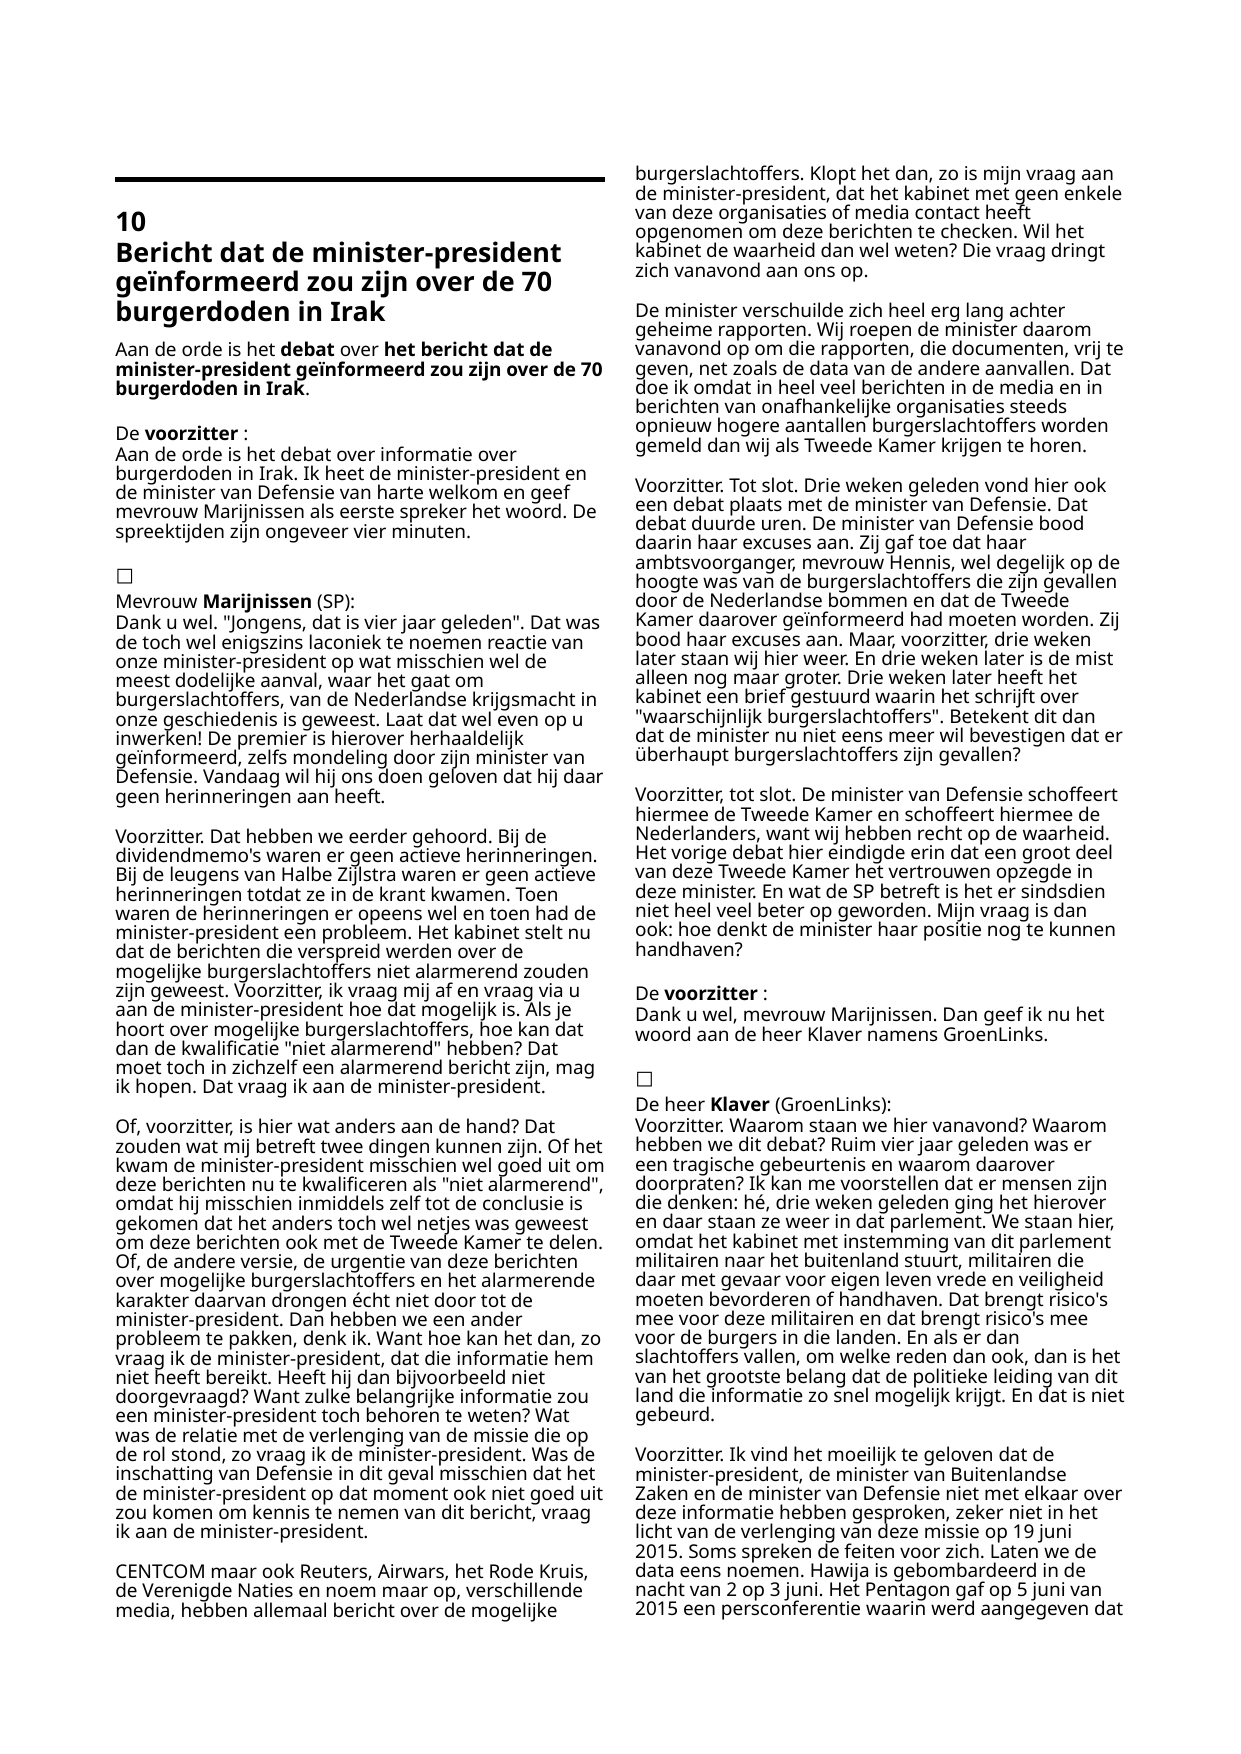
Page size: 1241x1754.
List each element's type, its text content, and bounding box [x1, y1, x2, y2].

text ⬜ [635, 1066, 1125, 1091]
text De voorzitter : [115, 420, 605, 446]
text 10 [115, 203, 605, 239]
text De heer Klaver (GroenLinks): [635, 1091, 1125, 1117]
text ⬜ [115, 563, 605, 589]
text CENTCOM maar ook Reuters, Airwars, het Rode Kruis, de Verenigde Naties en noem maar op, verschillende media, hebben allemaal bericht over de mogelijke [115, 1563, 605, 1621]
text Voorzitter. Dat hebben we eerder gehoord. Bij de dividendmemo's waren er geen actieve herinneringen. Bij de leugens van Halbe Zijlstra waren er geen actieve herinneringen totdat ze in de krant kwamen. Toen waren de herinneringen er opeens wel en toen had de minister-president een probleem. Het kabinet stelt nu dat de berichten die verspreid werden over de mogelijke burgerslachtoffers niet alarmerend zouden zijn geweest. Voorzitter, ik vraag mij af en vraag via u aan de minister-president hoe dat mogelijk is. Als je hoort over mogelijke burgerslachtoffers, hoe kan dat dan de kwalificatie "niet alarmerend" hebben? Dat moet toch in zichzelf een alarmerend bericht zijn, mag ik hopen. Dat vraag ik aan de minister-president. [115, 828, 605, 1098]
text burgerslachtoffers. Klopt het dan, zo is mijn vraag aan de minister-president, dat het kabinet met geen enkele van deze organisaties of media contact heeft opgenomen om deze berichten te checken. Wil het kabinet de waarheid dan wel weten? Die vraag dringt zich vanavond aan ons op. [635, 165, 1125, 281]
text Aan de orde is het debat over het bericht dat de minister-president geïnformeerd zou zijn over de 70 burgerdoden in Irak. [115, 341, 605, 399]
text Mevrouw Marijnissen (SP): [115, 589, 605, 614]
text Bericht dat de minister-president geïnformeerd zou zijn over de 70 burgerdoden in Irak [115, 239, 605, 341]
text Aan de orde is het debat over informatie over burgerdoden in Irak. Ik heet de minister-president en de minister van Defensie van harte welkom en geef mevrouw Marijnissen als eerste spreker het woord. De spreektijden zijn ongeveer vier minuten. [115, 446, 605, 542]
text Voorzitter. Tot slot. Drie weken geleden vond hier ook een debat plaats met de minister van Defensie. Dat debat duurde uren. De minister van Defensie bood daarin haar excuses aan. Zij gaf toe dat haar ambtsvoorganger, mevrouw Hennis, wel degelijk op de hoogte was van de burgerslachtoffers die zijn gevallen door de Nederlandse bommen en dat de Tweede Kamer daarover geïnformeerd had moeten worden. Zij bood haar excuses aan. Maar, voorzitter, drie weken later staan wij hier weer. En drie weken later is de mist alleen nog maar groter. Drie weken later heeft het kabinet een brief gestuurd waarin het schrijft over "waarschijnlijk burgerslachtoffers". Betekent dit dan dat de minister nu niet eens meer wil bevestigen dat er überhaupt burgerslachtoffers zijn gevallen? [635, 477, 1125, 766]
text Of, voorzitter, is hier wat anders aan de hand? Dat zouden wat mij betreft twee dingen kunnen zijn. Of het kwam de minister-president misschien wel goed uit om deze berichten nu te kwalificeren als "niet alarmerend", omdat hij misschien inmiddels zelf tot de conclusie is gekomen dat het anders toch wel netjes was geweest om deze berichten ook met de Tweede Kamer te delen. Of, de andere versie, de urgentie van deze berichten over mogelijke burgerslachtoffers en het alarmerende karakter daarvan drongen écht niet door tot de minister-president. Dan hebben we een ander probleem te pakken, denk ik. Want hoe kan het dan, zo vraag ik de minister-president, dat die informatie hem niet heeft bereikt. Heeft hij dan bijvoorbeeld niet doorgevraagd? Want zulke belangrijke informatie zou een minister-president toch behoren te weten? Wat was de relatie met de verlenging van de missie die op de rol stond, zo vraag ik de minister-president. Was de inschatting van Defensie in dit geval misschien dat het de minister-president op dat moment ook niet goed uit zou komen om kennis te nemen van dit bericht, vraag ik aan de minister-president. [115, 1118, 605, 1542]
text Voorzitter. Waarom staan we hier vanavond? Waarom hebben we dit debat? Ruim vier jaar geleden was er een tragische gebeurtenis en waarom daarover doorpraten? Ik kan me voorstellen dat er mensen zijn die denken: hé, drie weken geleden ging het hierover en daar staan ze weer in dat parlement. We staan hier, omdat het kabinet met instemming van dit parlement militairen naar het buitenland stuurt, militairen die daar met gevaar voor eigen leven vrede en veiligheid moeten bevorderen of handhaven. Dat brengt risico's mee voor deze militairen en dat brengt risico's mee voor de burgers in die landen. En als er dan slachtoffers vallen, om welke reden dan ook, dan is het van het grootste belang dat de politieke leiding van dit land die informatie zo snel mogelijk krijgt. En dat is niet gebeurd. [635, 1117, 1125, 1426]
text Voorzitter, tot slot. De minister van Defensie schoffeert hiermee de Tweede Kamer en schoffeert hiermee de Nederlanders, want wij hebben recht op de waarheid. Het vorige debat hier eindigde erin dat een groot deel van deze Tweede Kamer het vertrouwen opzegde in deze minister. En wat de SP betreft is het er sindsdien niet heel veel beter op geworden. Mijn vraag is dan ook: hoe denkt de minister haar positie nog te kunnen handhaven? [635, 786, 1125, 960]
text De voorzitter : [635, 981, 1125, 1006]
text De minister verschuilde zich heel erg lang achter geheime rapporten. Wij roepen de minister daarom vanavond op om die rapporten, die documenten, vrij te geven, net zoals de data van de andere aanvallen. Dat doe ik omdat in heel veel berichten in de media en in berichten van onafhankelijke organisaties steeds opnieuw hogere aantallen burgerslachtoffers worden gemeld dan wij als Tweede Kamer krijgen te horen. [635, 302, 1125, 456]
text Dank u wel, mevrouw Marijnissen. Dan geef ik nu het woord aan de heer Klaver namens GroenLinks. [635, 1006, 1125, 1045]
text Dank u wel. "Jongens, dat is vier jaar geleden". Dat was de toch wel enigszins laconiek te noemen reactie van onze minister-president op wat misschien wel de meest dodelijke aanval, waar het gaat om burgerslachtoffers, van de Nederlandse krijgsmacht in onze geschiedenis is geweest. Laat dat wel even op u inwerken! De premier is hierover herhaaldelijk geïnformeerd, zelfs mondeling door zijn minister van Defensie. Vandaag wil hij ons doen geloven dat hij daar geen herinneringen aan heeft. [115, 614, 605, 807]
text Voorzitter. Ik vind het moeilijk te geloven dat de minister-president, de minister van Buitenlandse Zaken en de minister van Defensie niet met elkaar over deze informatie hebben gesproken, zeker niet in het licht van de verlenging van deze missie op 19 juni 2015. Soms spreken de feiten voor zich. Laten we de data eens noemen. Hawija is gebombardeerd in de nacht van 2 op 3 juni. Het Pentagon gaf op 5 juni van 2015 een persconferentie waarin werd aangegeven dat [635, 1446, 1125, 1620]
